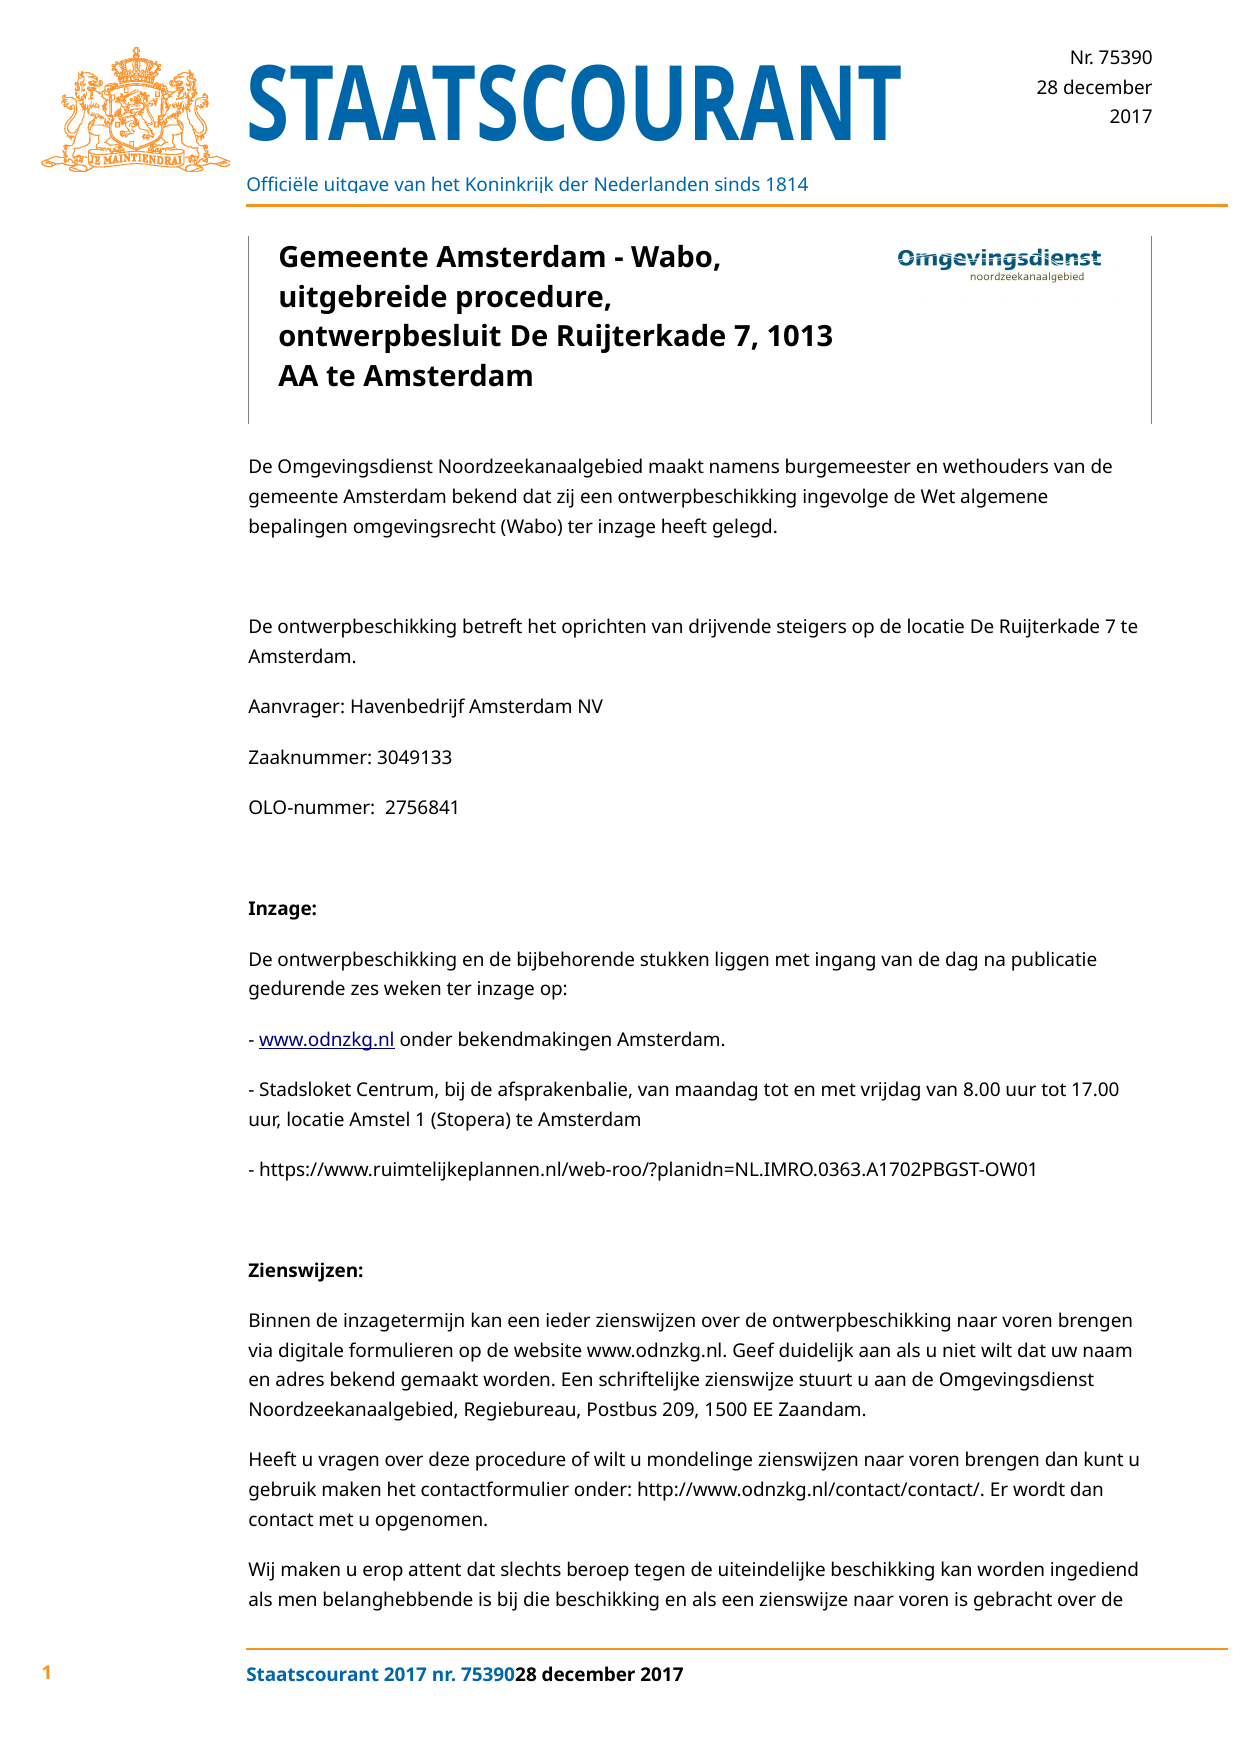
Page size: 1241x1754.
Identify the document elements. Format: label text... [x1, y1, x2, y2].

text OLO-nummer: 2756841 [248, 794, 1152, 820]
picture [41, 47, 231, 172]
text Aanvrager: Havenbedrijf Amsterdam NV [248, 694, 1152, 719]
text - https://www.ruimtelijkeplannen.nl/web-roo/?planidn=NL.IMRO.0363.A1702PBGST-OW01 [248, 1156, 1152, 1182]
text De Omgevingsdienst Noordzeekanaalgebied maakt namens burgemeester en wethouders van de gemeente Amsterdam bekend dat zij een ontwerpbeschikking ingevolge de Wet algemene bepalingen omgevingsrecht (Wabo) ter inzage heeft gelegd. [248, 454, 1152, 538]
table_header [850, 236, 1151, 424]
text De ontwerpbeschikking en de bijbehorende stukken liggen met ingang van de dag na publicatie gedurende zes weken ter inzage op: [248, 946, 1152, 1001]
text Wij maken u erop attent dat slechts beroep tegen de uiteindelijke beschikking kan worden ingediend als men belanghebbende is bij die beschikking en als een zienswijze naar voren is gebracht over de [248, 1556, 1152, 1611]
picture [882, 236, 1119, 300]
text Zienswijzen: [248, 1257, 1152, 1283]
text - www.odnzkg.nl onder bekendmakingen Amsterdam. [248, 1026, 1152, 1051]
text Inzage: [248, 895, 1152, 921]
text Zaaknummer: 3049133 [248, 744, 1152, 770]
text - Stadsloket Centrum, bij de afsprakenbalie, van maandag tot en met vrijdag van 8.00 uur tot 17.00 uur, locatie Amstel 1 (Stopera) te Amsterdam [248, 1076, 1152, 1131]
text De ontwerpbeschikking betreft het oprichten van drijvende steigers op de locatie De Ruijterkade 7 te Amsterdam. [248, 614, 1152, 669]
text Heeft u vragen over deze procedure of wilt u mondelinge zienswijzen naar voren brengen dan kunt u gebruik maken het contactformulier onder: http://www.odnzkg.nl/contact/contact/. Er wordt dan contact met u opgenomen. [248, 1447, 1152, 1531]
table_header Gemeente Amsterdam - Wabo, uitgebreide procedure, ontwerpbesluit De Ruijterkade 7, 1013 AA te Amsterdam [249, 236, 850, 424]
text Binnen de inzagetermijn kan een ieder zienswijzen over de ontwerpbeschikking naar voren brengen via digitale formulieren op de website www.odnzkg.nl. Geef duidelijk aan als u niet wilt dat uw naam en adres bekend gemaakt worden. Een schriftelijke zienswijze stuurt u aan de Omgevingsdienst Noordzeekanaalgebied, Regiebureau, Postbus 209, 1500 EE Zaandam. [248, 1307, 1152, 1422]
